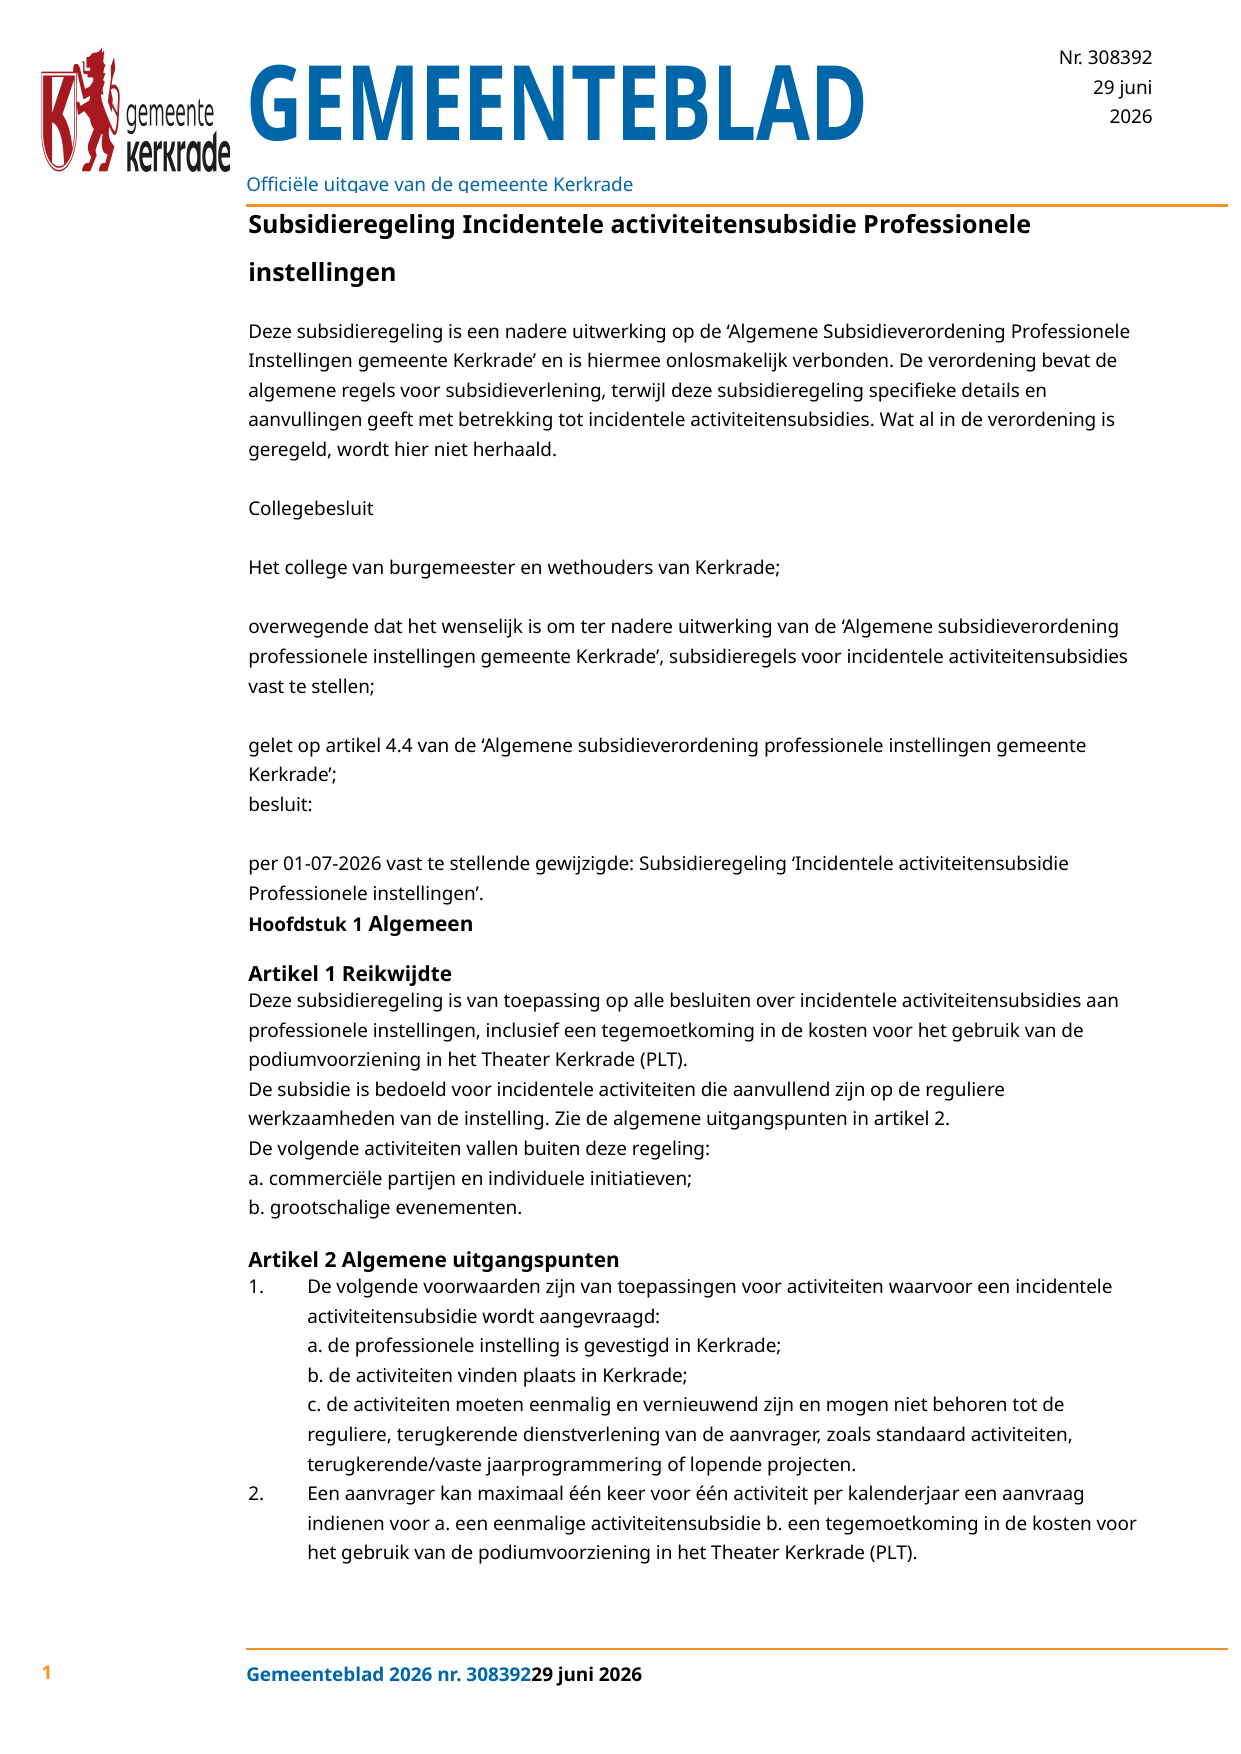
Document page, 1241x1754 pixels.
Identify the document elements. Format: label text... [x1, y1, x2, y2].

text Deze subsidieregeling is een nadere uitwerking op de ‘Algemene Subsidieverordening Professionele Instellingen gemeente Kerkrade’ en is hiermee onlosmakelijk verbonden. De verordening bevat de algemene regels voor subsidieverlening, terwijl deze subsidieregeling specifieke details en aanvullingen geeft met betrekking tot incidentele activiteitensubsidies. Wat al in de verordening is geregeld, wordt hier niet herhaald. [248, 318, 1152, 462]
list Een aanvrager kan maximaal één keer voor één activiteit per kalenderjaar een aanvraag indienen voor a. een eenmalige activiteitensubsidie b. een tegemoetkoming in de kosten voor het gebruik van de podiumvoorziening in het Theater Kerkrade (PLT). [248, 1480, 1152, 1565]
text besluit: [248, 791, 1152, 817]
text b. grootschalige evenementen. [248, 1194, 1152, 1220]
picture [41, 47, 231, 172]
text Collegebesluit [248, 495, 1152, 521]
list De volgende voorwaarden zijn van toepassingen voor activiteiten waarvoor een incidentele activiteitensubsidie wordt aangevraagd: [248, 1273, 1152, 1328]
text De volgende activiteiten vallen buiten deze regeling: [248, 1135, 1152, 1161]
text Artikel 1 Reikwijdte [248, 959, 1152, 987]
text De subsidie is bedoeld voor incidentele activiteiten die aanvullend zijn op de reguliere werkzaamheden van de instelling. Zie de algemene uitgangspunten in artikel 2. [248, 1076, 1152, 1131]
list c. de activiteiten moeten eenmalig en vernieuwend zijn en mogen niet behoren tot de reguliere, terugkerende dienstverlening van de aanvrager, zoals standaard activiteiten, terugkerende/vaste jaarprogrammering of lopende projecten. [248, 1392, 1152, 1476]
text Het college van burgemeester en wethouders van Kerkrade; [248, 554, 1152, 580]
text Hoofdstuk 1 Algemeen [248, 909, 1152, 938]
text Artikel 2 Algemene uitgangspunten [248, 1245, 1152, 1273]
text per 01-07-2026 vast te stellende gewijzigde: Subsidieregeling ‘Incidentele activiteitensubsidie Professionele instellingen’. [248, 850, 1152, 906]
list a. de professionele instelling is gevestigd in Kerkrade; [248, 1332, 1152, 1358]
text Deze subsidieregeling is van toepassing op alle besluiten over incidentele activiteitensubsidies aan professionele instellingen, inclusief een tegemoetkoming in de kosten voor het gebruik van de podiumvoorziening in het Theater Kerkrade (PLT). [248, 987, 1152, 1072]
list b. de activiteiten vinden plaats in Kerkrade; [248, 1362, 1152, 1388]
text overwegende dat het wenselijk is om ter nadere uitwerking van de ‘Algemene subsidieverordening professionele instellingen gemeente Kerkrade’, subsidieregels voor incidentele activiteitensubsidies vast te stellen; [248, 614, 1152, 699]
text Subsidieregeling Incidentele activiteitensubsidie Professionele instellingen [248, 207, 1152, 288]
text a. commerciële partijen en individuele initiatieven; [248, 1165, 1152, 1191]
text gelet op artikel 4.4 van de ‘Algemene subsidieverordening professionele instellingen gemeente Kerkrade’; [248, 732, 1152, 787]
